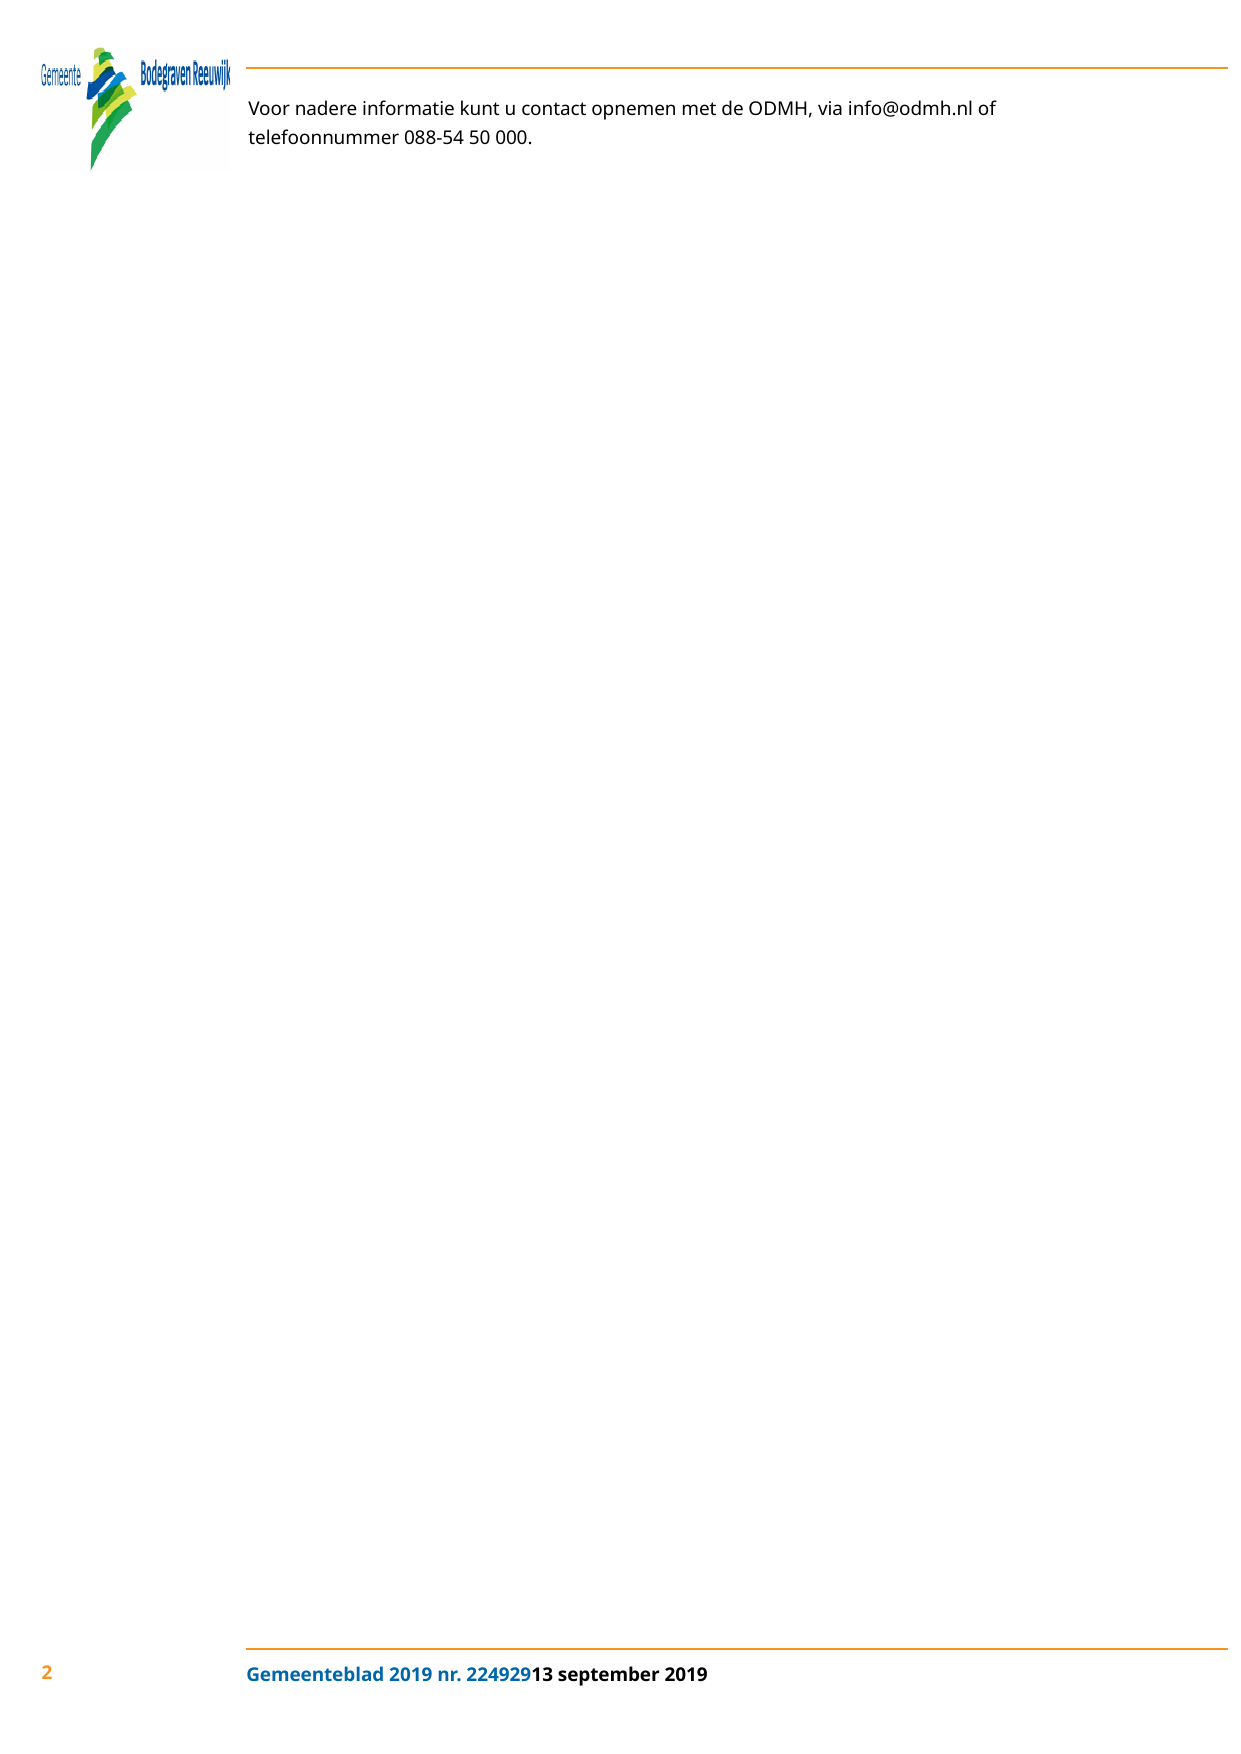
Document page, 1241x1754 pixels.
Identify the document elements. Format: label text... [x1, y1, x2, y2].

text Voor nadere informatie kunt u contact opnemen met de ODMH, via info@odmh.nl of telefoonnummer 088-54 50 000. [248, 95, 1152, 150]
picture [41, 47, 231, 172]
